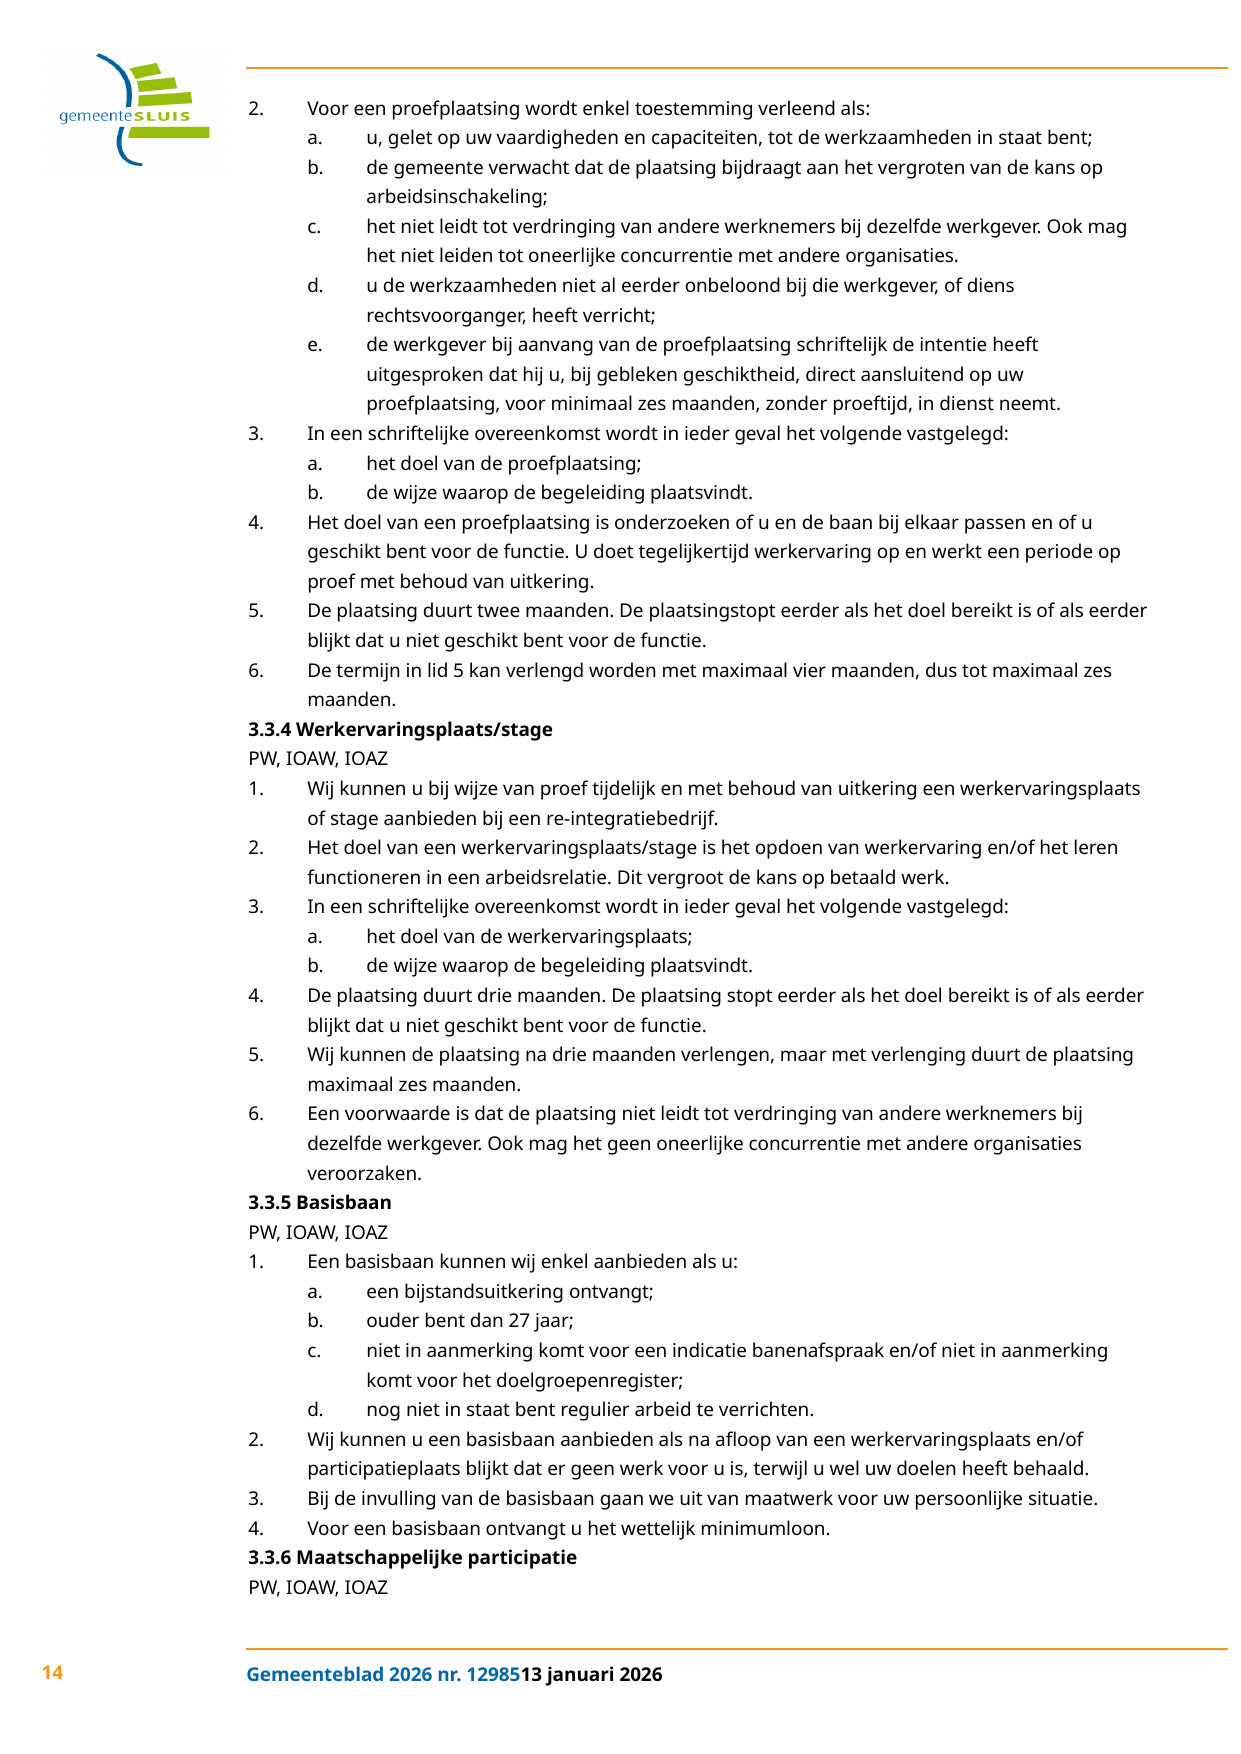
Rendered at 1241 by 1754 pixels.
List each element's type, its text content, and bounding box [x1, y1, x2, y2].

list het doel van de proefplaatsing; [307, 450, 1152, 476]
text PW, IOAW, IOAZ [248, 1219, 1152, 1245]
text 3.3.6 Maatschappelijke participatie [248, 1544, 1152, 1570]
text PW, IOAW, IOAZ [248, 1574, 1152, 1600]
list De plaatsing duurt twee maanden. De plaatsingstopt eerder als het doel bereikt is of als eerder blijkt dat u niet geschikt bent voor de functie. [248, 598, 1152, 653]
list Voor een proefplaatsing wordt enkel toestemming verleend als: [248, 95, 1152, 121]
list de wijze waarop de begeleiding plaatsvindt. [307, 953, 1152, 978]
list Het doel van een proefplaatsing is onderzoeken of u en de baan bij elkaar passen en of u geschikt bent voor de functie. U doet tegelijkertijd werkervaring op en werkt een periode op proef met behoud van uitkering. [248, 509, 1152, 594]
text 3.3.5 Basisbaan [248, 1189, 1152, 1215]
list Een basisbaan kunnen wij enkel aanbieden als u: [248, 1248, 1152, 1274]
list de gemeente verwacht dat de plaatsing bijdraagt aan het vergroten van de kans op arbeidsinschakeling; [307, 154, 1152, 209]
list het niet leidt tot verdringing van andere werknemers bij dezelfde werkgever. Ook mag het niet leiden tot oneerlijke concurrentie met andere organisaties. [307, 213, 1152, 268]
list Een voorwaarde is dat de plaatsing niet leidt tot verdringing van andere werknemers bij dezelfde werkgever. Ook mag het geen oneerlijke concurrentie met andere organisaties veroorzaken. [248, 1101, 1152, 1186]
list Voor een basisbaan ontvangt u het wettelijk minimumloon. [248, 1515, 1152, 1541]
text PW, IOAW, IOAZ [248, 746, 1152, 771]
list niet in aanmerking komt voor een indicatie banenafspraak en/of niet in aanmerking komt voor het doelgroepenregister; [307, 1337, 1152, 1393]
list Het doel van een werkervaringsplaats/stage is het opdoen van werkervaring en/of het leren functioneren in een arbeidsrelatie. Dit vergroot de kans op betaald werk. [248, 834, 1152, 890]
list Bij de invulling van de basisbaan gaan we uit van maatwerk voor uw persoonlijke situatie. [248, 1485, 1152, 1511]
picture [41, 47, 231, 172]
list het doel van de werkervaringsplaats; [307, 923, 1152, 949]
list de wijze waarop de begeleiding plaatsvindt. [307, 479, 1152, 505]
list ouder bent dan 27 jaar; [307, 1308, 1152, 1333]
list De termijn in lid 5 kan verlengd worden met maximaal vier maanden, dus tot maximaal zes maanden. [248, 657, 1152, 712]
list Wij kunnen u bij wijze van proef tijdelijk en met behoud van uitkering een werkervaringsplaats of stage aanbieden bij een re-integratiebedrijf. [248, 775, 1152, 831]
list In een schriftelijke overeenkomst wordt in ieder geval het volgende vastgelegd: [248, 893, 1152, 919]
list u, gelet op uw vaardigheden en capaciteiten, tot de werkzaamheden in staat bent; [307, 124, 1152, 150]
text 3.3.4 Werkervaringsplaats/stage [248, 716, 1152, 742]
list Wij kunnen u een basisbaan aanbieden als na afloop van een werkervaringsplaats en/of participatieplaats blijkt dat er geen werk voor u is, terwijl u wel uw doelen heeft behaald. [248, 1426, 1152, 1481]
list de werkgever bij aanvang van de proefplaatsing schriftelijk de intentie heeft uitgesproken dat hij u, bij gebleken geschiktheid, direct aansluitend op uw proefplaatsing, voor minimaal zes maanden, zonder proeftijd, in dienst neemt. [307, 331, 1152, 416]
list een bijstandsuitkering ontvangt; [307, 1278, 1152, 1304]
list De plaatsing duurt drie maanden. De plaatsing stopt eerder als het doel bereikt is of als eerder blijkt dat u niet geschikt bent voor de functie. [248, 982, 1152, 1038]
list In een schriftelijke overeenkomst wordt in ieder geval het volgende vastgelegd: [248, 420, 1152, 446]
list Wij kunnen de plaatsing na drie maanden verlengen, maar met verlenging duurt de plaatsing maximaal zes maanden. [248, 1041, 1152, 1097]
list nog niet in staat bent regulier arbeid te verrichten. [307, 1396, 1152, 1422]
list u de werkzaamheden niet al eerder onbeloond bij die werkgever, of diens rechtsvoorganger, heeft verricht; [307, 272, 1152, 328]
